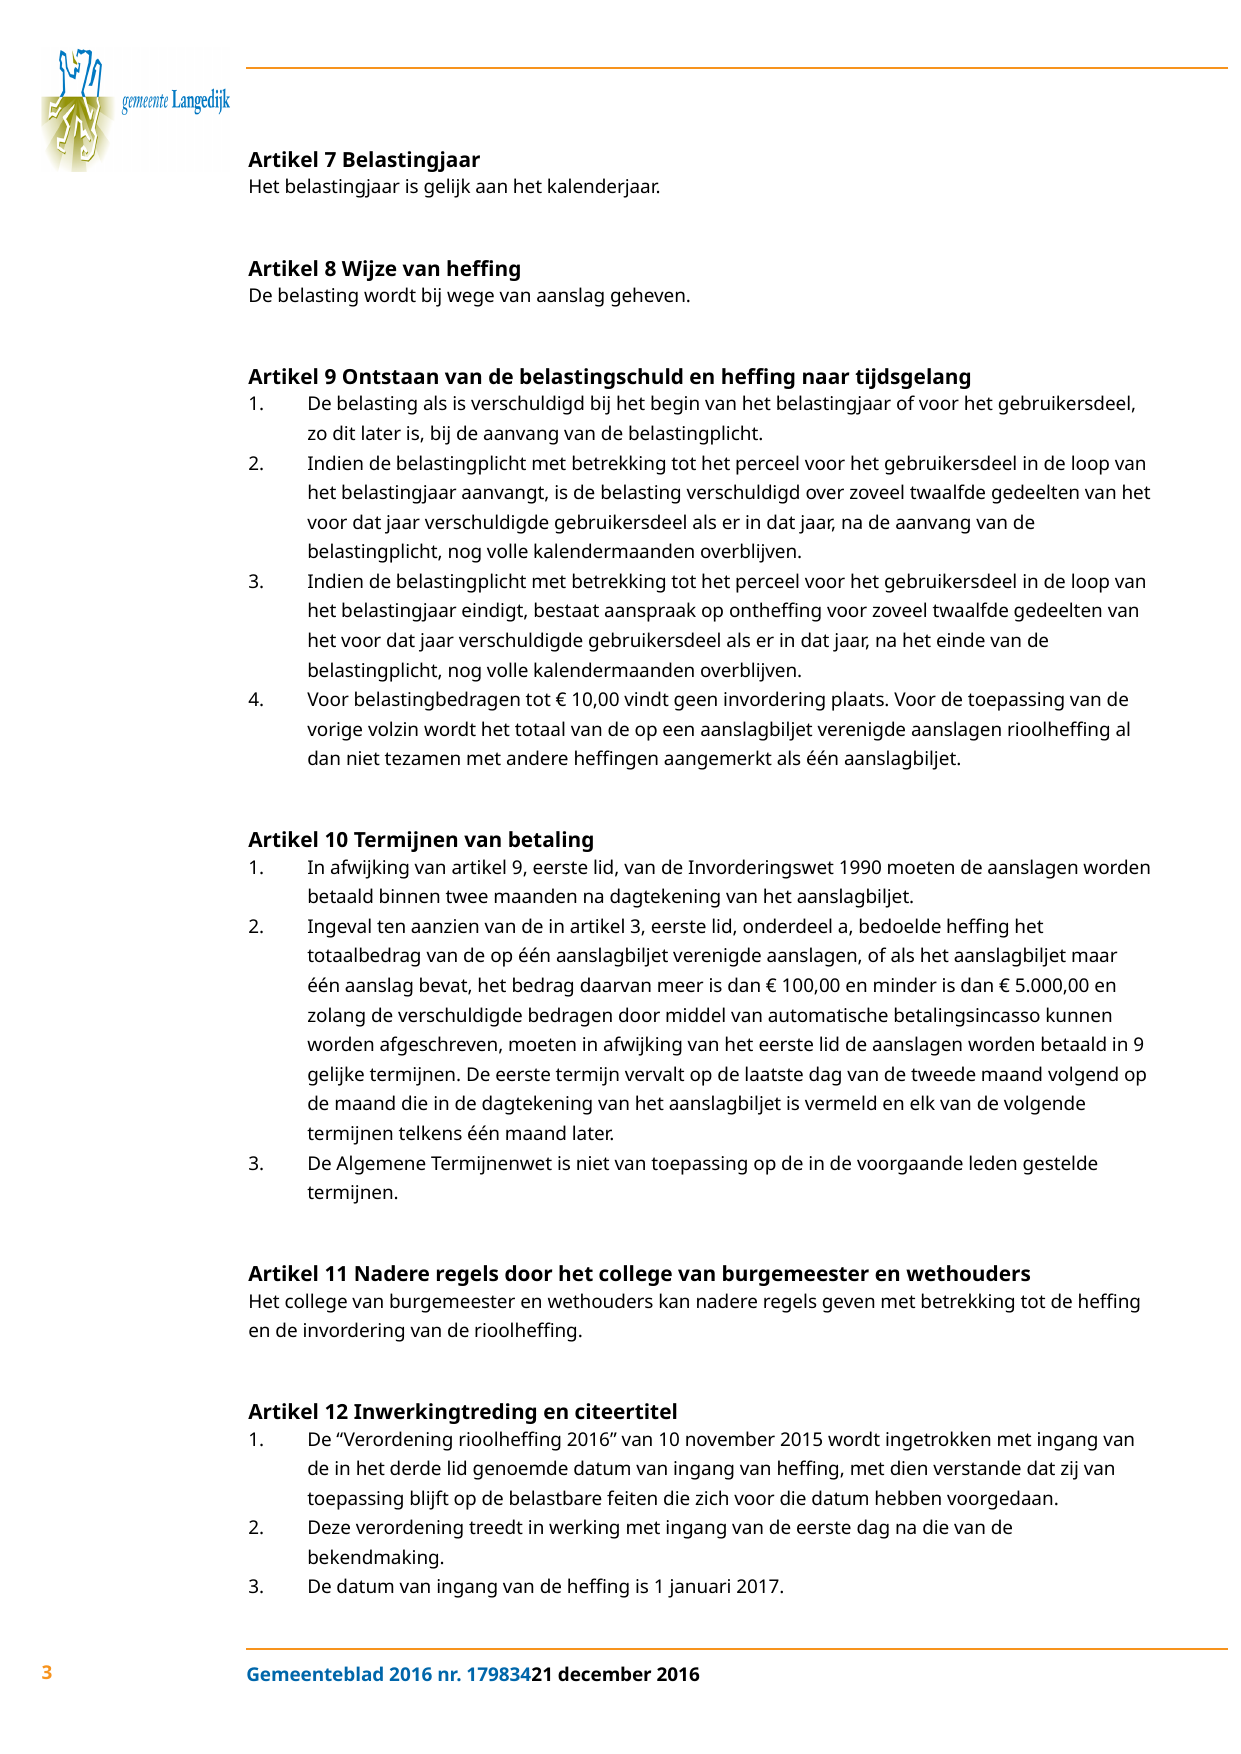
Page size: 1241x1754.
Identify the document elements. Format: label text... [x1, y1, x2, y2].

text Artikel 8 Wijze van heffing [248, 254, 1152, 282]
text Artikel 9 Ontstaan van de belastingschuld en heffing naar tijdsgelang [248, 362, 1152, 391]
text De belasting wordt bij wege van aanslag geheven. [248, 282, 1152, 308]
list De datum van ingang van de heffing is 1 januari 2017. [248, 1574, 1152, 1599]
text Het belastingjaar is gelijk aan het kalenderjaar. [248, 174, 1152, 199]
text Artikel 12 Inwerkingtreding en citeertitel [248, 1397, 1152, 1426]
list Indien de belastingplicht met betrekking tot het perceel voor het gebruikersdeel in de loop van het belastingjaar eindigt, bestaat aanspraak op ontheffing voor zoveel twaalfde gedeelten van het voor dat jaar verschuldigde gebruikersdeel als er in dat jaar, na het einde van de belastingplicht, nog volle kalendermaanden overblijven. [248, 568, 1152, 682]
list Indien de belastingplicht met betrekking tot het perceel voor het gebruikersdeel in de loop van het belastingjaar aanvangt, is de belasting verschuldigd over zoveel twaalfde gedeelten van het voor dat jaar verschuldigde gebruikersdeel als er in dat jaar, na de aanvang van de belastingplicht, nog volle kalendermaanden overblijven. [248, 450, 1152, 564]
picture [41, 47, 231, 172]
text Artikel 11 Nadere regels door het college van burgemeester en wethouders [248, 1259, 1152, 1288]
text Het college van burgemeester en wethouders kan nadere regels geven met betrekking tot de heffing en de invordering van de rioolheffing. [248, 1288, 1152, 1343]
list In afwijking van artikel 9, eerste lid, van de Invorderingswet 1990 moeten de aanslagen worden betaald binnen twee maanden na dagtekening van het aanslagbiljet. [248, 854, 1152, 909]
list De Algemene Termijnenwet is niet van toepassing op de in de voorgaande leden gestelde termijnen. [248, 1150, 1152, 1205]
list De “Verordening rioolheffing 2016” van 10 november 2015 wordt ingetrokken met ingang van de in het derde lid genoemde datum van ingang van heffing, met dien verstande dat zij van toepassing blijft op de belastbare feiten die zich voor die datum hebben voorgedaan. [248, 1426, 1152, 1511]
text Artikel 10 Termijnen van betaling [248, 826, 1152, 854]
list Deze verordening treedt in werking met ingang van de eerste dag na die van de bekendmaking. [248, 1514, 1152, 1570]
text Artikel 7 Belastingjaar [248, 145, 1152, 174]
list De belasting als is verschuldigd bij het begin van het belastingjaar of voor het gebruikersdeel, zo dit later is, bij de aanvang van de belastingplicht. [248, 391, 1152, 446]
list Voor belastingbedragen tot € 10,00 vindt geen invordering plaats. Voor de toepassing van de vorige volzin wordt het totaal van de op een aanslagbiljet verenigde aanslagen rioolheffing al dan niet tezamen met andere heffingen aangemerkt als één aanslagbiljet. [248, 686, 1152, 771]
list Ingeval ten aanzien van de in artikel 3, eerste lid, onderdeel a, bedoelde heffing het totaalbedrag van de op één aanslagbiljet verenigde aanslagen, of als het aanslagbiljet maar één aanslag bevat, het bedrag daarvan meer is dan € 100,00 en minder is dan € 5.000,00 en zolang de verschuldigde bedragen door middel van automatische betalingsincasso kunnen worden afgeschreven, moeten in afwijking van het eerste lid de aanslagen worden betaald in 9 gelijke termijnen. De eerste termijn vervalt op de laatste dag van de tweede maand volgend op de maand die in de dagtekening van het aanslagbiljet is vermeld en elk van de volgende termijnen telkens één maand later. [248, 913, 1152, 1146]
